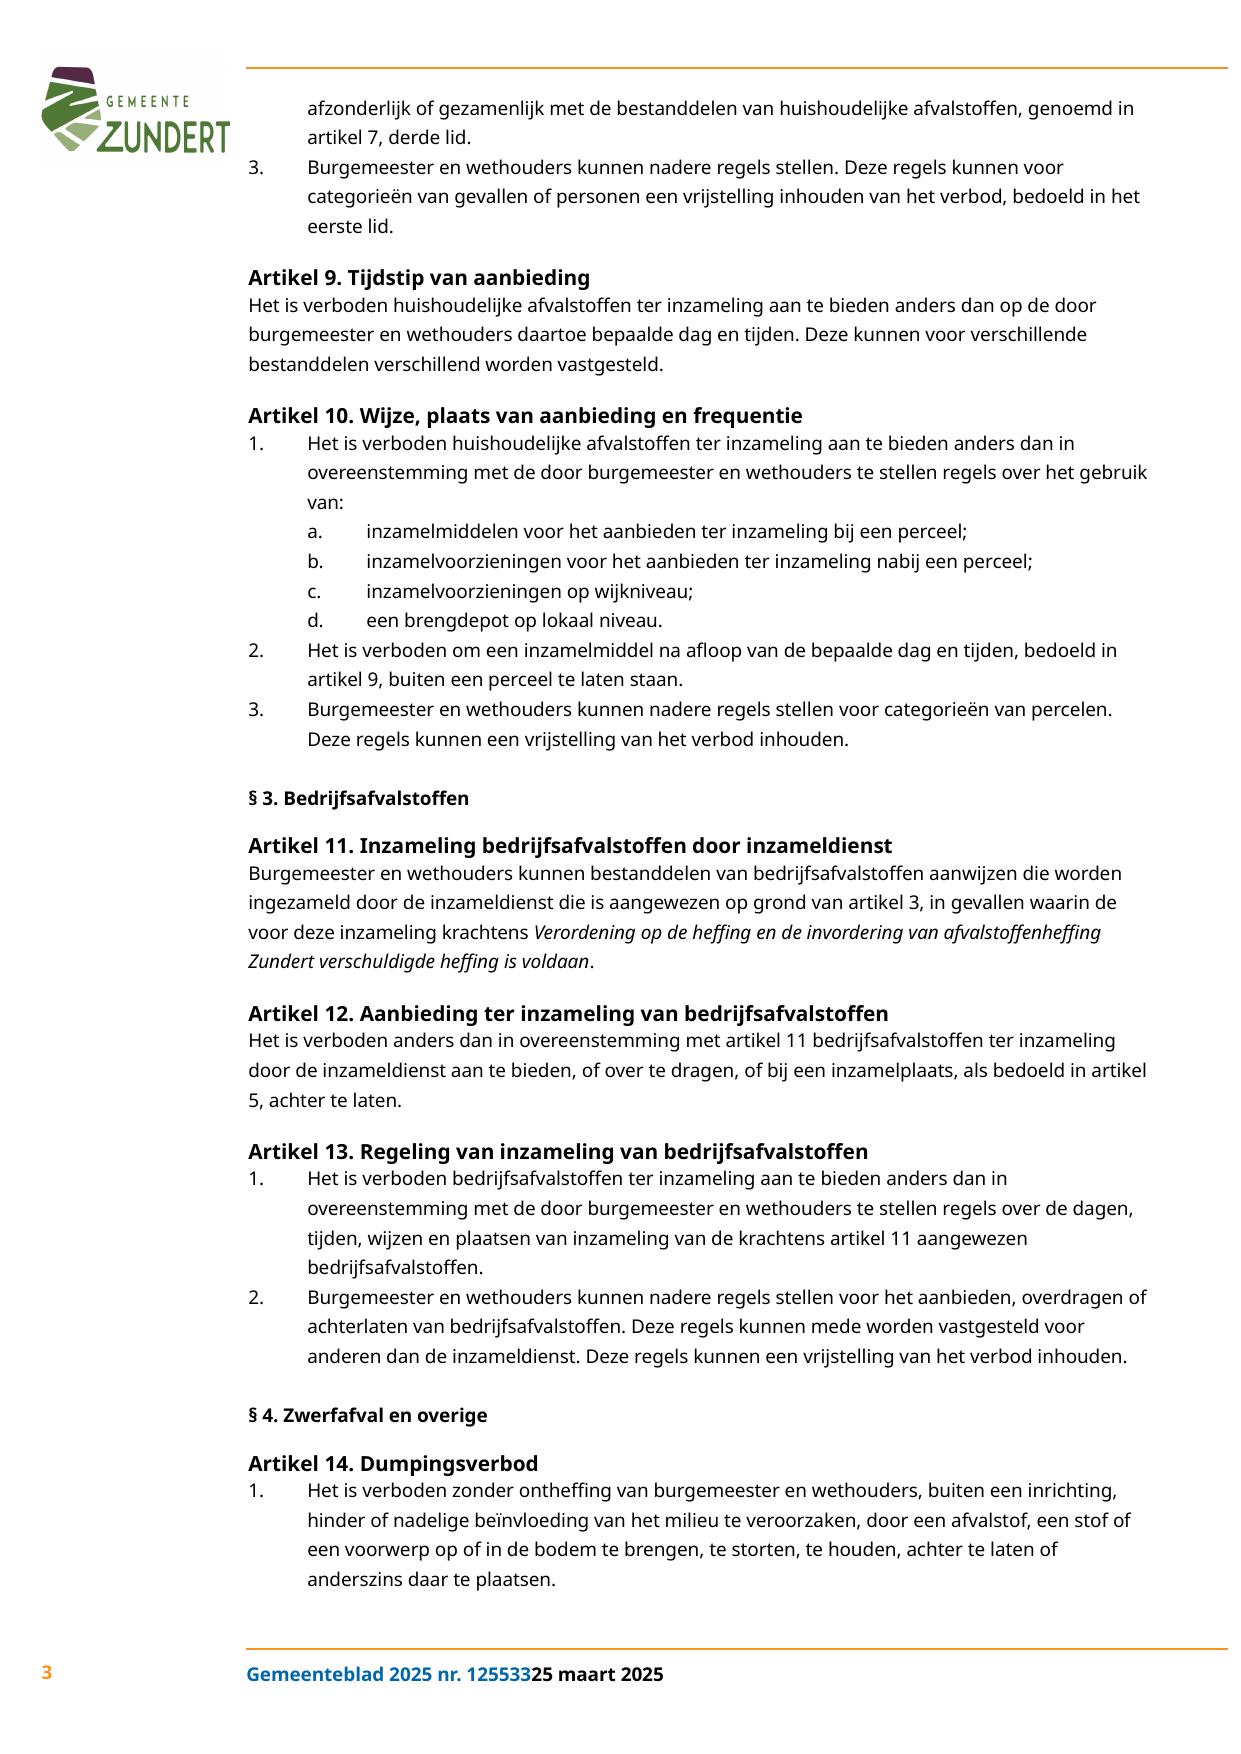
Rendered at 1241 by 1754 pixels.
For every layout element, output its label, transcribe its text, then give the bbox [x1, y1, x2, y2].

list Burgemeester en wethouders kunnen nadere regels stellen. Deze regels kunnen voor categorieën van gevallen of personen een vrijstelling inhouden van het verbod, bedoeld in het eerste lid. [248, 154, 1152, 239]
list Het is verboden zonder ontheffing van burgemeester en wethouders, buiten een inrichting, hinder of nadelige beïnvloeding van het milieu te veroorzaken, door een afvalstof, een stof of een voorwerp op of in de bodem te brengen, te storten, te houden, achter te laten of anderszins daar te plaatsen. [248, 1477, 1152, 1592]
list een brengdepot op lokaal niveau. [307, 607, 1152, 633]
text Artikel 10. Wijze, plaats van aanbieding en frequentie [248, 402, 1152, 430]
picture [41, 47, 231, 172]
text Artikel 12. Aanbieding ter inzameling van bedrijfsafvalstoffen [248, 999, 1152, 1028]
text § 4. Zwerfafval en overige [248, 1402, 1152, 1428]
list Het is verboden huishoudelijke afvalstoffen ter inzameling aan te bieden anders dan in overeenstemming met de door burgemeester en wethouders te stellen regels over het gebruik van: [248, 430, 1152, 515]
text Artikel 13. Regeling van inzameling van bedrijfsafvalstoffen [248, 1137, 1152, 1166]
list inzamelvoorzieningen op wijkniveau; [307, 578, 1152, 604]
list afzonderlijk of gezamenlijk met de bestanddelen van huishoudelijke afvalstoffen, genoemd in artikel 7, derde lid. [248, 95, 1152, 150]
text Het is verboden huishoudelijke afvalstoffen ter inzameling aan te bieden anders dan op de door burgemeester en wethouders daartoe bepaalde dag en tijden. Deze kunnen voor verschillende bestanddelen verschillend worden vastgesteld. [248, 292, 1152, 377]
text § 3. Bedrijfsafvalstoffen [248, 785, 1152, 811]
text Artikel 11. Inzameling bedrijfsafvalstoffen door inzameldienst [248, 832, 1152, 860]
list inzamelmiddelen voor het aanbieden ter inzameling bij een perceel; [307, 519, 1152, 544]
text Artikel 9. Tijdstip van aanbieding [248, 263, 1152, 292]
text Burgemeester en wethouders kunnen bestanddelen van bedrijfsafvalstoffen aanwijzen die worden ingezameld door de inzameldienst die is aangewezen op grond van artikel 3, in gevallen waarin de voor deze inzameling krachtens Verordening op de heffing en de invordering van afvalstoffenheffing Zundert verschuldigde heffing is voldaan. [248, 860, 1152, 974]
list inzamelvoorzieningen voor het aanbieden ter inzameling nabij een perceel; [307, 548, 1152, 574]
list Burgemeester en wethouders kunnen nadere regels stellen voor het aanbieden, overdragen of achterlaten van bedrijfsafvalstoffen. Deze regels kunnen mede worden vastgesteld voor anderen dan de inzameldienst. Deze regels kunnen een vrijstelling van het verbod inhouden. [248, 1284, 1152, 1369]
text Artikel 14. Dumpingsverbod [248, 1449, 1152, 1477]
text Het is verboden anders dan in overeenstemming met artikel 11 bedrijfsafvalstoffen ter inzameling door de inzameldienst aan te bieden, of over te dragen, of bij een inzamelplaats, als bedoeld in artikel 5, achter te laten. [248, 1028, 1152, 1112]
list Het is verboden bedrijfsafvalstoffen ter inzameling aan te bieden anders dan in overeenstemming met de door burgemeester en wethouders te stellen regels over de dagen, tijden, wijzen en plaatsen van inzameling van de krachtens artikel 11 aangewezen bedrijfsafvalstoffen. [248, 1166, 1152, 1280]
list Het is verboden om een inzamelmiddel na afloop van de bepaalde dag en tijden, bedoeld in artikel 9, buiten een perceel te laten staan. [248, 637, 1152, 692]
list Burgemeester en wethouders kunnen nadere regels stellen voor categorieën van percelen. Deze regels kunnen een vrijstelling van het verbod inhouden. [248, 696, 1152, 752]
